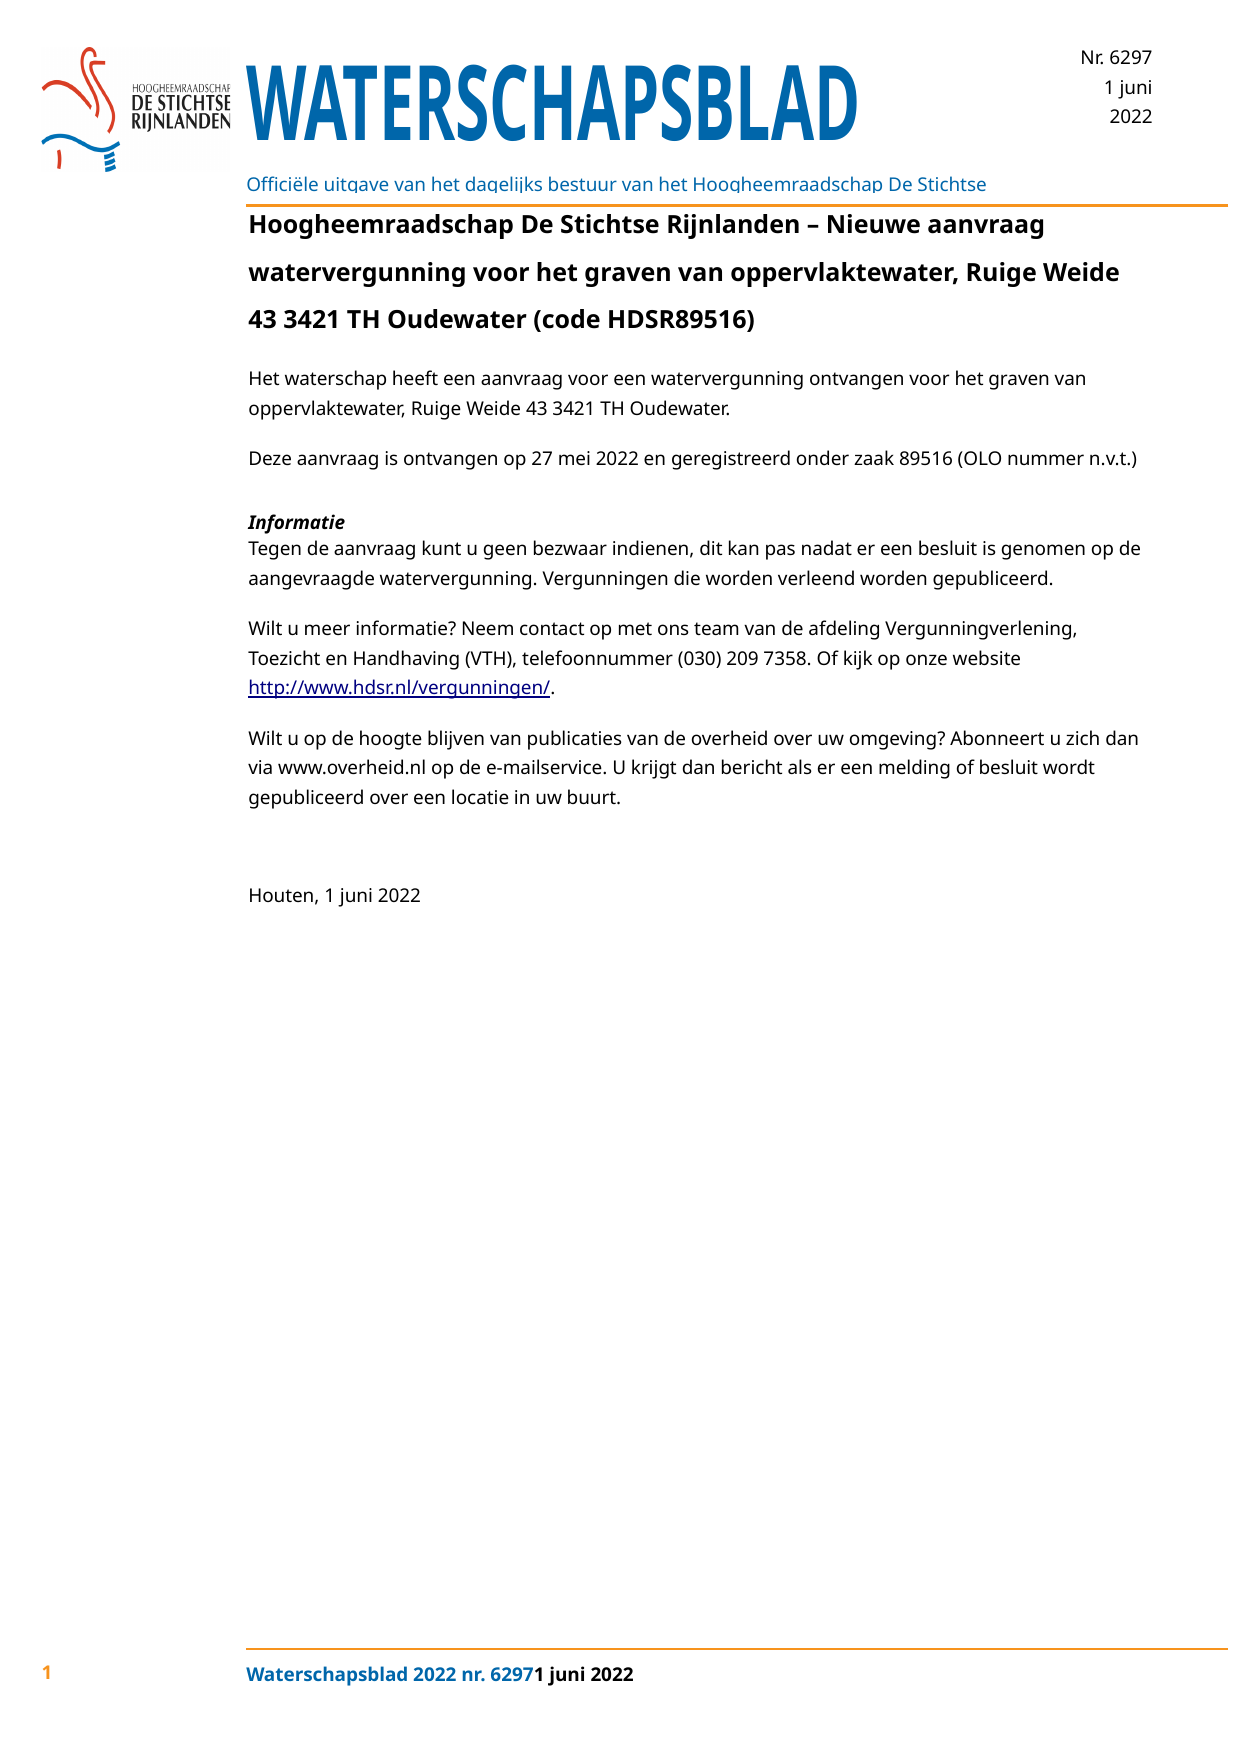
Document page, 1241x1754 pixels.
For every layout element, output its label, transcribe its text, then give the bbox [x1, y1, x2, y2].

text Houten, 1 juni 2022 [248, 882, 1152, 908]
text Deze aanvraag is ontvangen op 27 mei 2022 en geregistreerd onder zaak 89516 (OLO nummer n.v.t.) [248, 446, 1152, 471]
text Het waterschap heeft een aanvraag voor een watervergunning ontvangen voor het graven van oppervlaktewater, Ruige Weide 43 3421 TH Oudewater. [248, 366, 1152, 421]
text Wilt u op de hoogte blijven van publicaties van de overheid over uw omgeving? Abonneert u zich dan via www.overheid.nl op de e-mailservice. U krijgt dan bericht als er een melding of besluit wordt gepubliceerd over een locatie in uw buurt. [248, 725, 1152, 810]
text Informatie [248, 509, 1152, 535]
picture [41, 47, 231, 172]
text Hoogheemraadschap De Stichtse Rijnlanden – Nieuwe aanvraag watervergunning voor het graven van oppervlaktewater, Ruige Weide 43 3421 TH Oudewater (code HDSR89516) [248, 207, 1152, 336]
text Tegen de aanvraag kunt u geen bezwaar indienen, dit kan pas nadat er een besluit is genomen op de aangevraagde watervergunning. Vergunningen die worden verleend worden gepubliceerd. [248, 535, 1152, 591]
text Wilt u meer informatie? Neem contact op met ons team van de afdeling Vergunningverlening, Toezicht en Handhaving (VTH), telefoonnummer (030) 209 7358. Of kijk op onze website http://www.hdsr.nl/vergunningen/. [248, 615, 1152, 700]
